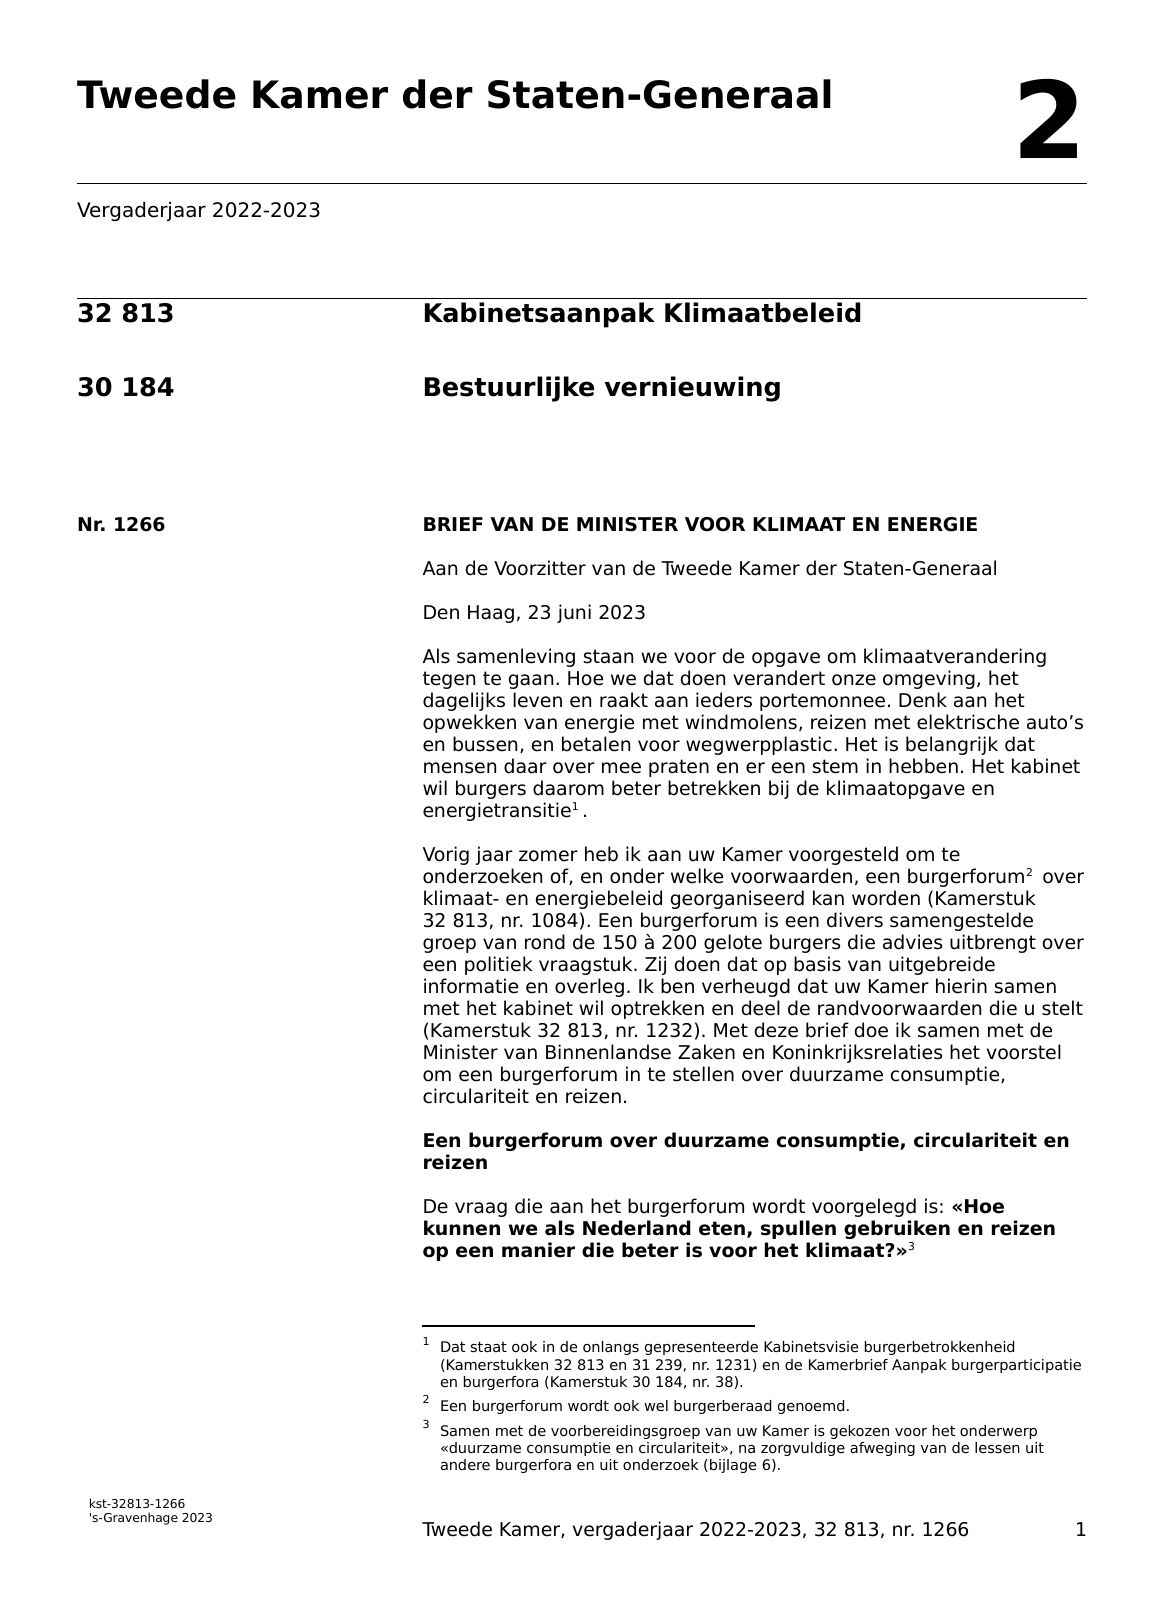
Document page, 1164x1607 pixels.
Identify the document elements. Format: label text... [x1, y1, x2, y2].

text De vraag die aan het burgerforum wordt voorgelegd is: «Hoe kunnen we als Nederland eten, spullen gebruiken en reizen op een manier die beter is voor het klimaat?» [422, 1196, 1087, 1262]
text Als samenleving staan we voor de opgave om klimaatverandering tegen te gaan. Hoe we dat doen verandert onze omgeving, het dagelijks leven en raakt aan ieders portemonnee. Denk aan het opwekken van energie met windmolens, reizen met elektrische auto’s en bussen, en betalen voor wegwerpplastic. Het is belangrijk dat mensen daar over mee praten en er een stem in hebben. Het kabinet wil burgers daarom beter betrekken bij de klimaatopgave en energietransitie. [422, 646, 1087, 822]
text 's-Gravenhage 2023 [88, 1511, 323, 1525]
text Dat staat ook in de onlangs gepresenteerde Kabinetsvisie burgerbetrokkenheid (Kamerstukken 32 813 en 31 239, nr. 1231) en de Kamerbrief Aanpak burgerparticipatie en burgerfora (Kamerstuk 30 184, nr. 38). [422, 1335, 1087, 1391]
subtitle 32 813 Kabinetsaanpak Klimaatbeleid [77, 299, 1087, 329]
table_header 2 [886, 59, 1087, 183]
subtitle Nr. 1266 BRIEF VAN DE MINISTER VOOR KLIMAAT EN ENERGIE [77, 514, 1087, 536]
table_cell Vergaderjaar 2022-2023 [77, 184, 1087, 298]
text Een burgerforum wordt ook wel burgerberaad genoemd. [422, 1393, 1087, 1416]
text Samen met de voorbereidingsgroep van uw Kamer is gekozen voor het onderwerp «duurzame consumptie en circulariteit», na zorgvuldige afweging van de lessen uit andere burgerfora en uit onderzoek (bijlage 6). [422, 1418, 1087, 1474]
text Aan de Voorzitter van de Tweede Kamer der Staten-Generaal [422, 558, 1087, 580]
text Den Haag, 23 juni 2023 [422, 602, 1087, 624]
text kst-32813-1266 [88, 1497, 323, 1511]
subtitle Een burgerforum over duurzame consumptie, circulariteit en reizen [422, 1130, 1087, 1174]
text Vorig jaar zomer heb ik aan uw Kamer voorgesteld om te onderzoeken of, en onder welke voorwaarden, een burgerforum over klimaat- en energiebeleid georganiseerd kan worden (Kamerstuk 32 813, nr. 1084). Een burgerforum is een divers samengestelde groep van rond de 150 à 200 gelote burgers die advies uitbrengt over een politiek vraagstuk. Zij doen dat op basis van uitgebreide informatie en overleg. Ik ben verheugd dat uw Kamer hierin samen met het kabinet wil optrekken en deel de randvoorwaarden die u stelt (Kamerstuk 32 813, nr. 1232). Met deze brief doe ik samen met de Minister van Binnenlandse Zaken en Koninkrijksrelaties het voorstel om een burgerforum in te stellen over duurzame consumptie, circulariteit en reizen. [422, 844, 1087, 1108]
subtitle 30 184 Bestuurlijke vernieuwing [77, 373, 1087, 403]
table_header Tweede Kamer der Staten-Generaal [77, 59, 886, 183]
